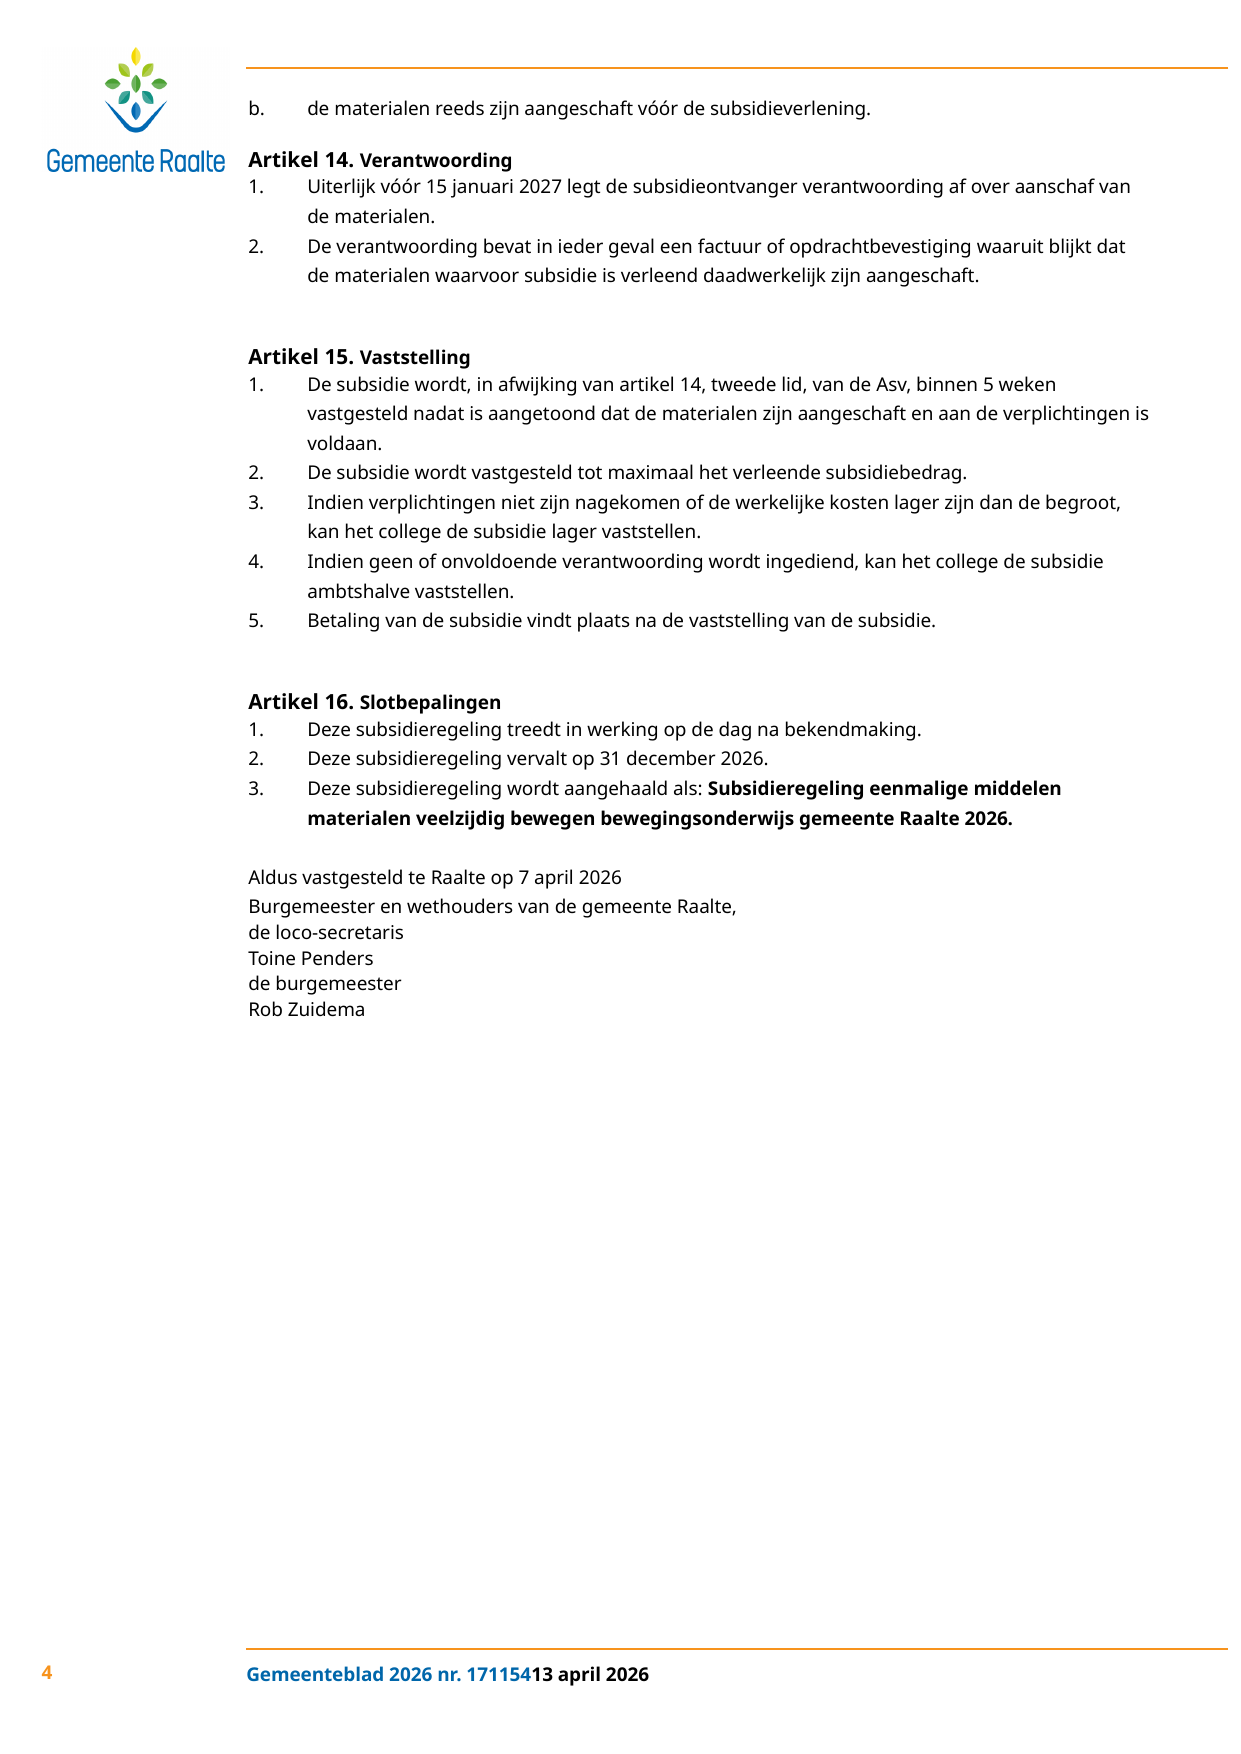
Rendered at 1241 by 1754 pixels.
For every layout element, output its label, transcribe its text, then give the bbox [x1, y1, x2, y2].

text Aldus vastgesteld te Raalte op 7 april 2026 [248, 864, 1152, 889]
list de materialen reeds zijn aangeschaft vóór de subsidieverlening. [248, 95, 1152, 121]
list Uiterlijk vóór 15 januari 2027 legt de subsidieontvanger verantwoording af over aanschaf van de materialen. [248, 174, 1152, 229]
text Toine Penders [248, 945, 1152, 971]
list Betaling van de subsidie vindt plaats na de vaststelling van de subsidie. [248, 607, 1152, 633]
list Deze subsidieregeling vervalt op 31 december 2026. [248, 746, 1152, 771]
text de loco-secretaris [248, 919, 1152, 945]
text Rob Zuidema [248, 996, 1152, 1022]
text Artikel 16. Slotbepalingen [248, 687, 1152, 716]
list Indien geen of onvoldoende verantwoording wordt ingediend, kan het college de subsidie ambtshalve vaststellen. [248, 548, 1152, 604]
picture [41, 47, 231, 172]
text Artikel 15. Vaststelling [248, 342, 1152, 371]
list Deze subsidieregeling treedt in werking op de dag na bekendmaking. [248, 716, 1152, 742]
text Artikel 14. Verantwoording [248, 145, 1152, 174]
list De verantwoording bevat in ieder geval een factuur of opdrachtbevestiging waaruit blijkt dat de materialen waarvoor subsidie is verleend daadwerkelijk zijn aangeschaft. [248, 233, 1152, 288]
list De subsidie wordt vastgesteld tot maximaal het verleende subsidiebedrag. [248, 459, 1152, 485]
text Burgemeester en wethouders van de gemeente Raalte, [248, 893, 1152, 919]
list Deze subsidieregeling wordt aangehaald als: Subsidieregeling eenmalige middelen materialen veelzijdig bewegen bewegingsonderwijs gemeente Raalte 2026. [248, 775, 1152, 830]
list De subsidie wordt, in afwijking van artikel 14, tweede lid, van de Asv, binnen 5 weken vastgesteld nadat is aangetoond dat de materialen zijn aangeschaft en aan de verplichtingen is voldaan. [248, 371, 1152, 456]
list Indien verplichtingen niet zijn nagekomen of de werkelijke kosten lager zijn dan de begroot, kan het college de subsidie lager vaststellen. [248, 489, 1152, 544]
text de burgemeester [248, 971, 1152, 996]
